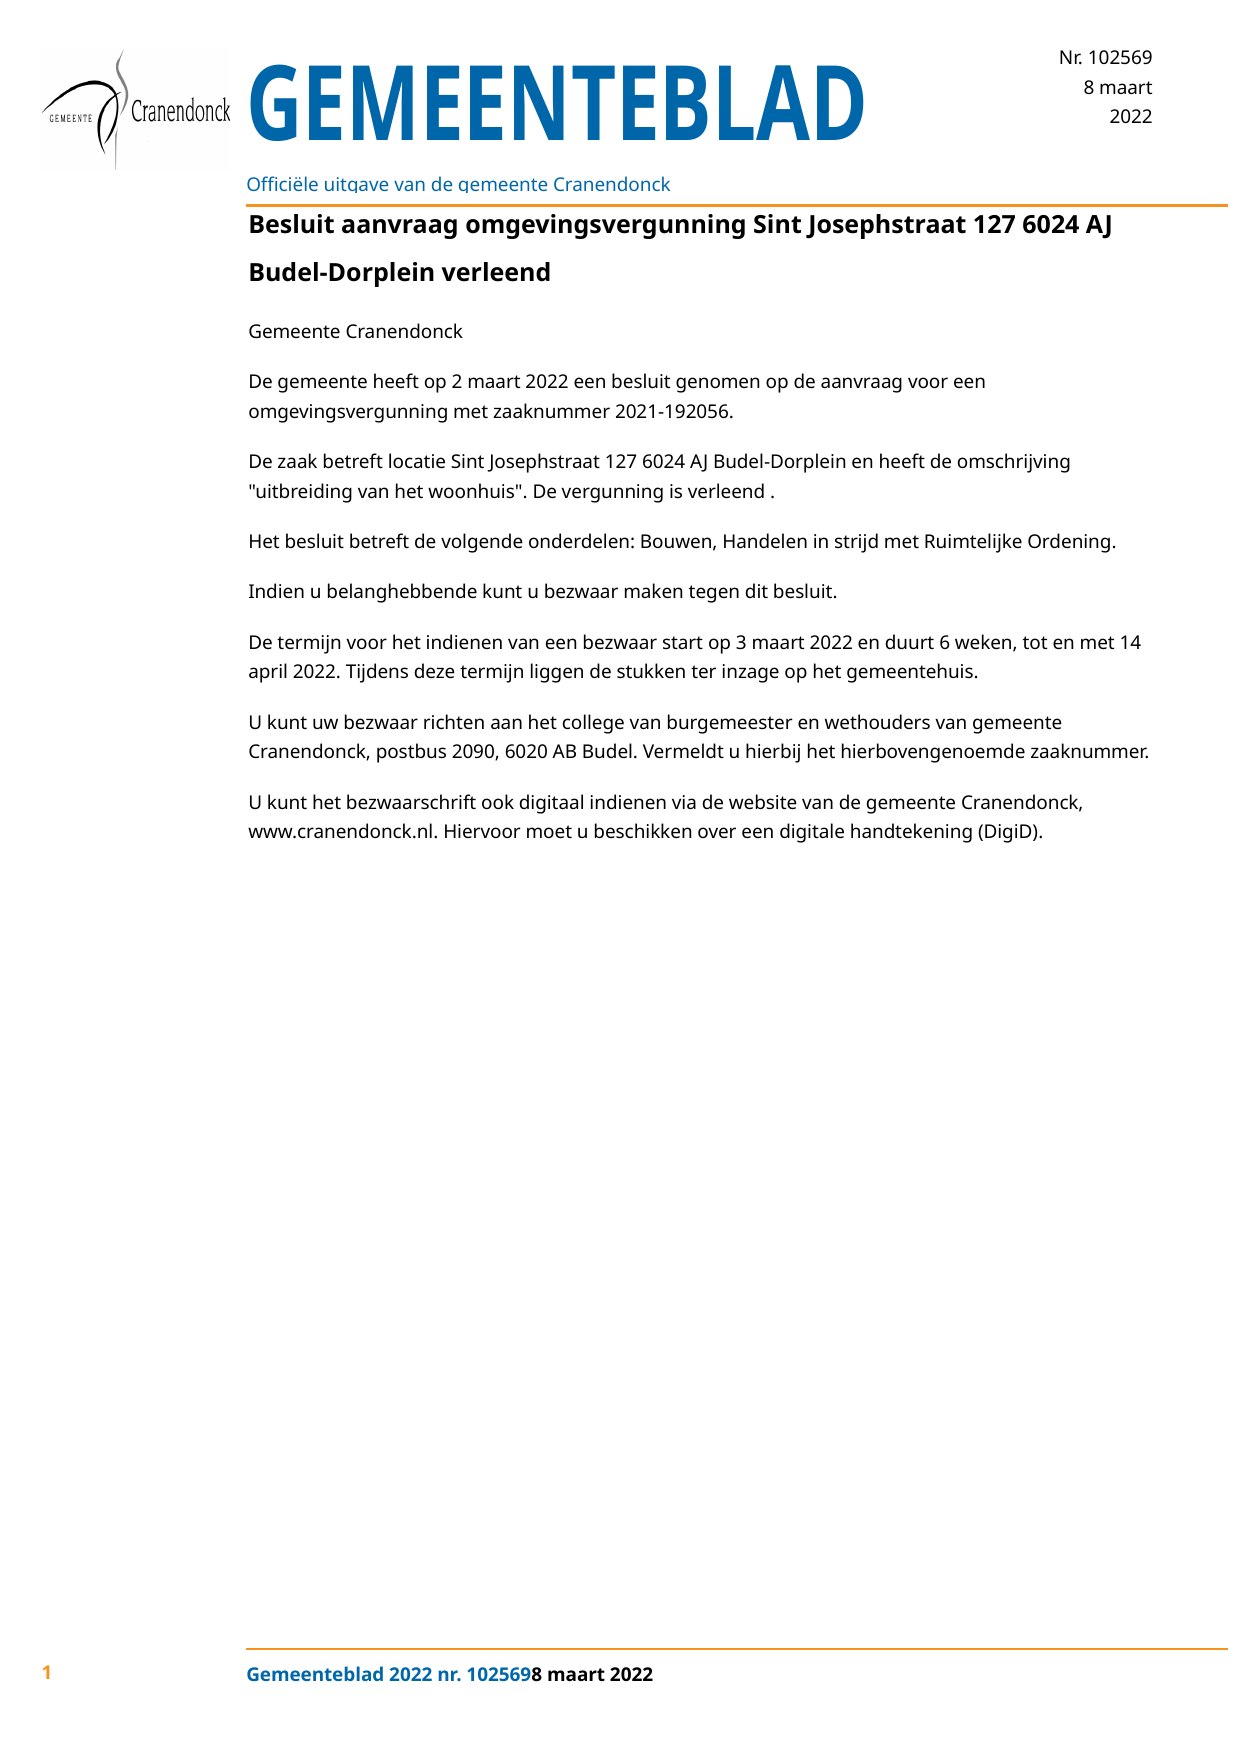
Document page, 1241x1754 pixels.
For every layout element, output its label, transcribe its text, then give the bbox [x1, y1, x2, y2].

text De gemeente heeft op 2 maart 2022 een besluit genomen op de aanvraag voor een omgevingsvergunning met zaaknummer 2021-192056. [248, 368, 1152, 424]
text De termijn voor het indienen van een bezwaar start op 3 maart 2022 en duurt 6 weken, tot en met 14 april 2022. Tijdens deze termijn liggen de stukken ter inzage op het gemeentehuis. [248, 629, 1152, 684]
text Gemeente Cranendonck [248, 318, 1152, 344]
picture [41, 47, 231, 172]
text U kunt het bezwaarschrift ook digitaal indienen via de website van de gemeente Cranendonck, www.cranendonck.nl. Hiervoor moet u beschikken over een digitale handtekening (DigiD). [248, 789, 1152, 844]
text Het besluit betreft de volgende onderdelen: Bouwen, Handelen in strijd met Ruimtelijke Ordening. [248, 528, 1152, 554]
text U kunt uw bezwaar richten aan het college van burgemeester en wethouders van gemeente Cranendonck, postbus 2090, 6020 AB Budel. Vermeldt u hierbij het hierbovengenoemde zaaknummer. [248, 709, 1152, 764]
text De zaak betreft locatie Sint Josephstraat 127 6024 AJ Budel-Dorplein en heeft de omschrijving "uitbreiding van het woonhuis". De vergunning is verleend . [248, 448, 1152, 504]
text Besluit aanvraag omgevingsvergunning Sint Josephstraat 127 6024 AJ Budel-Dorplein verleend [248, 207, 1152, 288]
text Indien u belanghebbende kunt u bezwaar maken tegen dit besluit. [248, 579, 1152, 604]
